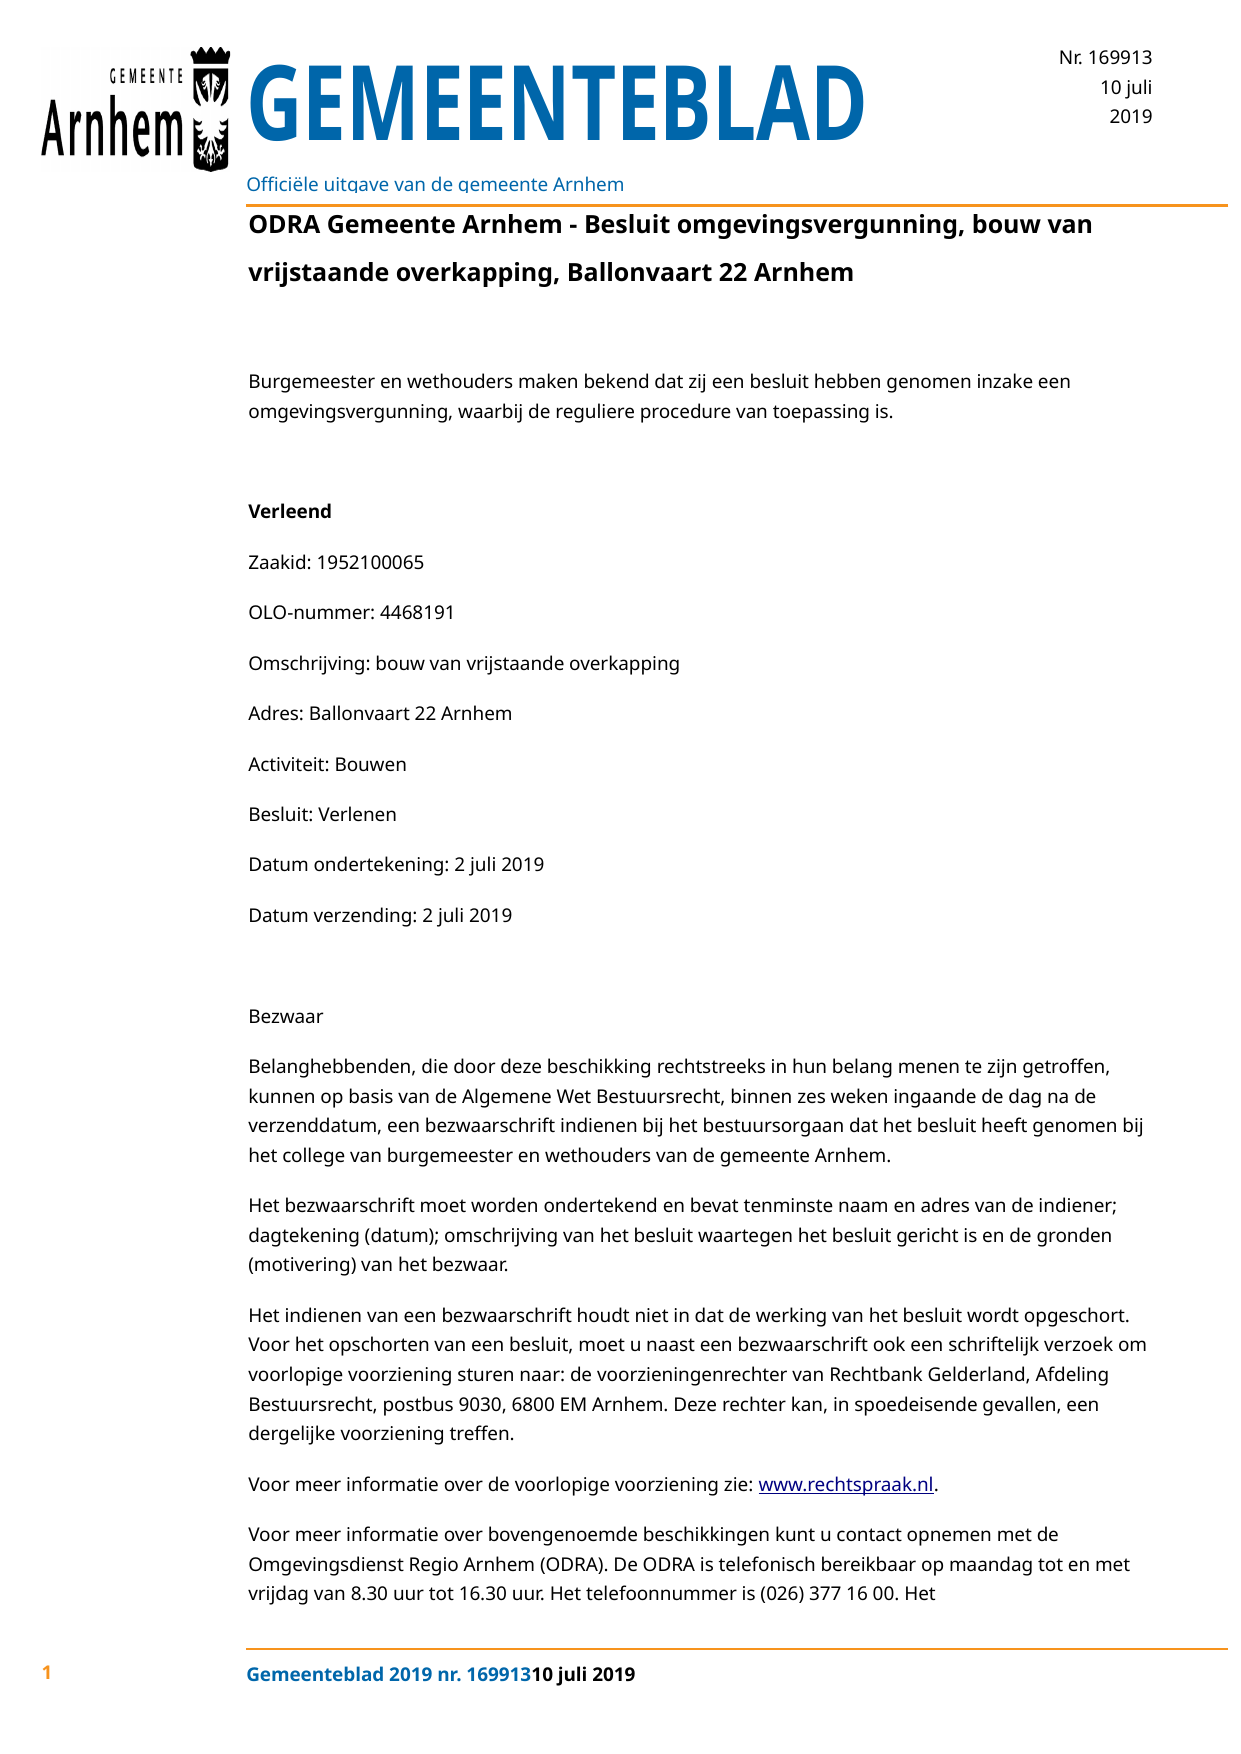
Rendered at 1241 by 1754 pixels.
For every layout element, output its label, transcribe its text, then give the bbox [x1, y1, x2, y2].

text OLO-nummer: 4468191 [248, 599, 1152, 625]
text Activiteit: Bouwen [248, 751, 1152, 777]
text Besluit: Verlenen [248, 801, 1152, 827]
text Burgemeester en wethouders maken bekend dat zij een besluit hebben genomen inzake een omgevingsvergunning, waarbij de reguliere procedure van toepassing is. [248, 368, 1152, 424]
text Datum ondertekening: 2 juli 2019 [248, 852, 1152, 877]
text Datum verzending: 2 juli 2019 [248, 902, 1152, 928]
picture [41, 47, 231, 172]
text Verleend [248, 499, 1152, 524]
text Voor meer informatie over de voorlopige voorziening zie: www.rechtspraak.nl. [248, 1471, 1152, 1497]
text Omschrijving: bouw van vrijstaande overkapping [248, 650, 1152, 676]
text Bezwaar [248, 1003, 1152, 1029]
text Het indienen van een bezwaarschrift houdt niet in dat de werking van het besluit wordt opgeschort. Voor het opschorten van een besluit, moet u naast een bezwaarschrift ook een schriftelijk verzoek om voorlopige voorziening sturen naar: de voorzieningenrechter van Rechtbank Gelderland, Afdeling Bestuursrecht, postbus 9030, 6800 EM Arnhem. Deze rechter kan, in spoedeisende gevallen, een dergelijke voorziening treffen. [248, 1302, 1152, 1446]
text Zaakid: 1952100065 [248, 549, 1152, 575]
text Voor meer informatie over bovengenoemde beschikkingen kunt u contact opnemen met de Omgevingsdienst Regio Arnhem (ODRA). De ODRA is telefonisch bereikbaar op maandag tot en met vrijdag van 8.30 uur tot 16.30 uur. Het telefoonnummer is (026) 377 16 00. Het [248, 1521, 1152, 1606]
text Het bezwaarschrift moet worden ondertekend en bevat tenminste naam en adres van de indiener; dagtekening (datum); omschrijving van het besluit waartegen het besluit gericht is en de gronden (motivering) van het bezwaar. [248, 1192, 1152, 1277]
text Adres: Ballonvaart 22 Arnhem [248, 700, 1152, 726]
text Belanghebbenden, die door deze beschikking rechtstreeks in hun belang menen te zijn getroffen, kunnen op basis van de Algemene Wet Bestuursrecht, binnen zes weken ingaande de dag na de verzenddatum, een bezwaarschrift indienen bij het bestuursorgaan dat het besluit heeft genomen bij het college van burgemeester en wethouders van de gemeente Arnhem. [248, 1053, 1152, 1168]
text ODRA Gemeente Arnhem - Besluit omgevingsvergunning, bouw van vrijstaande overkapping, Ballonvaart 22 Arnhem [248, 207, 1152, 288]
